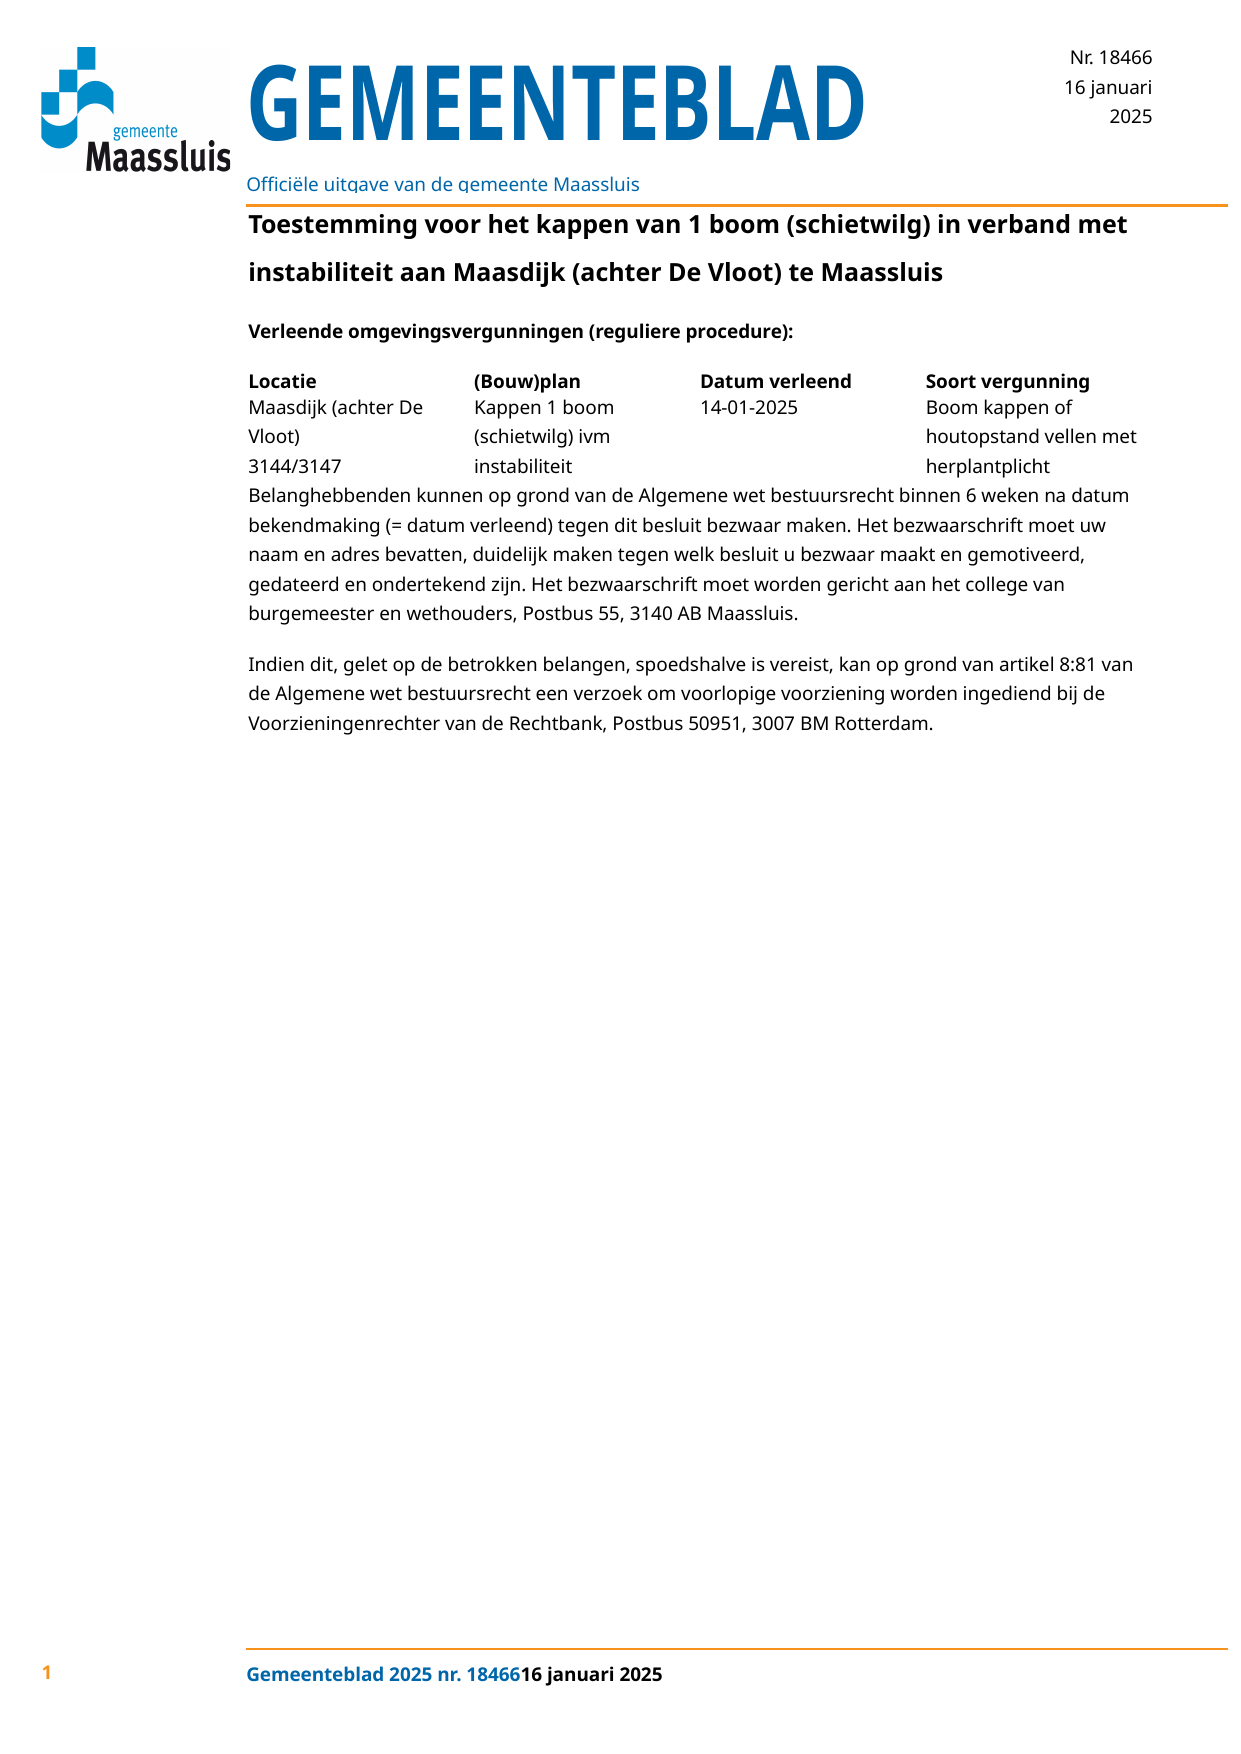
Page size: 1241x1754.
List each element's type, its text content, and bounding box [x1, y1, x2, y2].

text Toestemming voor het kappen van 1 boom (schietwilg) in verband met instabiliteit aan Maasdijk (achter De Vloot) te Maassluis [248, 207, 1152, 288]
text Verleende omgevingsvergunningen (reguliere procedure): [248, 318, 1152, 344]
table_header Datum verleend [700, 369, 926, 394]
table_header Soort vergunning [926, 369, 1152, 394]
table_cell Kappen 1 boom (schietwilg) ivm instabiliteit [474, 394, 700, 479]
table_header (Bouw)plan [474, 369, 700, 394]
text Belanghebbenden kunnen op grond van de Algemene wet bestuursrecht binnen 6 weken na datum bekendmaking (= datum verleend) tegen dit besluit bezwaar maken. Het bezwaarschrift moet uw naam en adres bevatten, duidelijk maken tegen welk besluit u bezwaar maakt en gemotiveerd, gedateerd en ondertekend zijn. Het bezwaarschrift moet worden gericht aan het college van burgemeester en wethouders, Postbus 55, 3140 AB Maassluis. [248, 482, 1152, 626]
table_cell Maasdijk (achter De Vloot) 3144/3147 [248, 394, 474, 479]
table_header Locatie [248, 369, 474, 394]
text Indien dit, gelet op de betrokken belangen, spoedshalve is vereist, kan op grond van artikel 8:81 van de Algemene wet bestuursrecht een verzoek om voorlopige voorziening worden ingediend bij de Voorzieningenrechter van de Rechtbank, Postbus 50951, 3007 BM Rotterdam. [248, 651, 1152, 736]
picture [41, 47, 77, 92]
picture [41, 47, 231, 172]
table_cell 14-01-2025 [700, 394, 926, 479]
table_cell Boom kappen of houtopstand vellen met herplantplicht [926, 394, 1152, 479]
